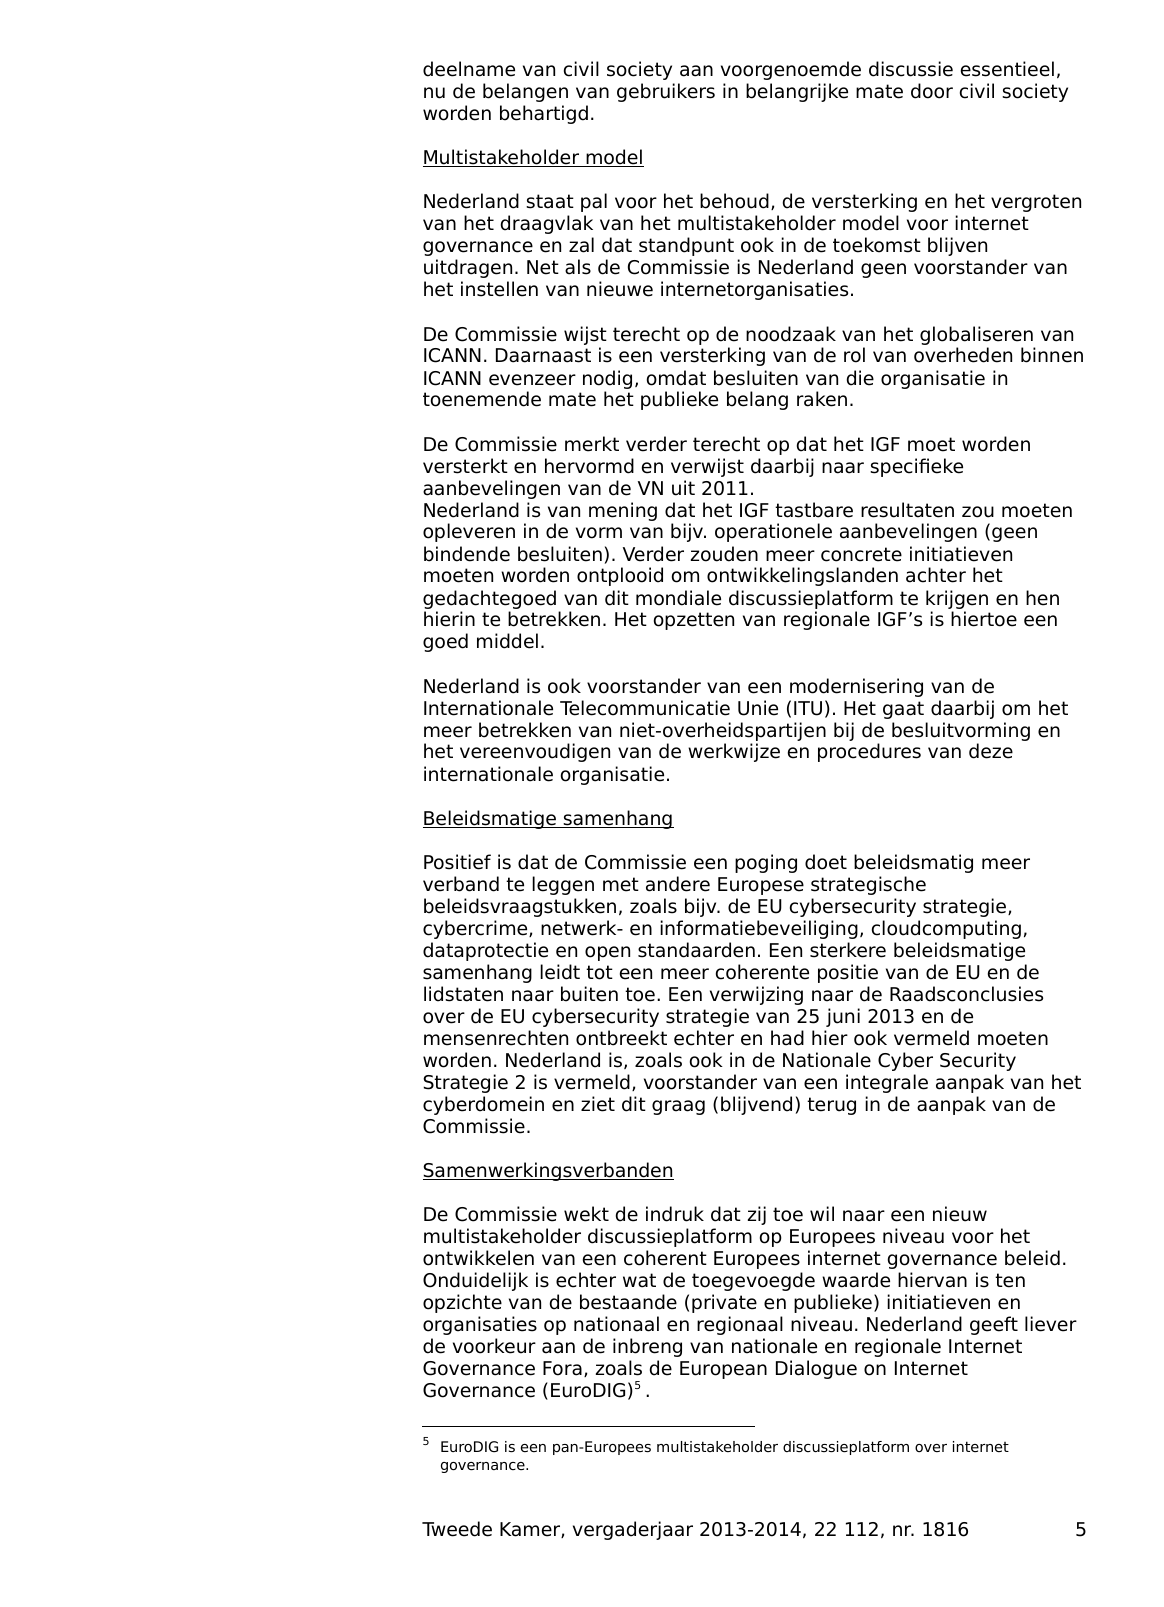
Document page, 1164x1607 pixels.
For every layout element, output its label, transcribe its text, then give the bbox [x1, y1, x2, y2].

text Positief is dat de Commissie een poging doet beleidsmatig meer verband te leggen met andere Europese strategische beleidsvraagstukken, zoals bijv. de EU cybersecurity strategie, cybercrime, netwerk- en informatiebeveiliging, cloudcomputing, dataprotectie en open standaarden. Een sterkere beleidsmatige samenhang leidt tot een meer coherente positie van de EU en de lidstaten naar buiten toe. Een verwijzing naar de Raadsconclusies over de EU cybersecurity strategie van 25 juni 2013 en de mensenrechten ontbreekt echter en had hier ook vermeld moeten worden. Nederland is, zoals ook in de Nationale Cyber Security Strategie 2 is vermeld, voorstander van een integrale aanpak van het cyberdomein en ziet dit graag (blijvend) terug in de aanpak van de Commissie. [422, 852, 1087, 1137]
text De Commissie wijst terecht op de noodzaak van het globaliseren van ICANN. Daarnaast is een versterking van de rol van overheden binnen ICANN evenzeer nodig, omdat besluiten van die organisatie in toenemende mate het publieke belang raken. [422, 323, 1087, 411]
text Nederland is van mening dat het IGF tastbare resultaten zou moeten opleveren in de vorm van bijv. operationele aanbevelingen (geen bindende besluiten). Verder zouden meer concrete initiatieven moeten worden ontplooid om ontwikkelingslanden achter het gedachtegoed van dit mondiale discussieplatform te krijgen en hen hierin te betrekken. Het opzetten van regionale IGF’s is hiertoe een goed middel. [422, 499, 1087, 653]
text De Commissie wekt de indruk dat zij toe wil naar een nieuw multistakeholder discussieplatform op Europees niveau voor het ontwikkelen van een coherent Europees internet governance beleid. Onduidelijk is echter wat de toegevoegde waarde hiervan is ten opzichte van de bestaande (private en publieke) initiatieven en organisaties op nationaal en regionaal niveau. Nederland geeft liever de voorkeur aan de inbreng van nationale en regionale Internet Governance Fora, zoals de European Dialogue on Internet Governance (EuroDIG). [422, 1204, 1087, 1402]
text De Commissie merkt verder terecht op dat het IGF moet worden versterkt en hervormd en verwijst daarbij naar specifieke aanbevelingen van de VN uit 2011. [422, 433, 1087, 499]
text EuroDIG is een pan-Europees multistakeholder discussieplatform over internet governance. [422, 1435, 1087, 1474]
subtitle Beleidsmatige samenhang [422, 808, 1087, 829]
subtitle Samenwerkingsverbanden [422, 1160, 1087, 1182]
text deelname van civil society aan voorgenoemde discussie essentieel, nu de belangen van gebruikers in belangrijke mate door civil society worden behartigd. [422, 59, 1087, 125]
text Nederland staat pal voor het behoud, de versterking en het vergroten van het draagvlak van het multistakeholder model voor internet governance en zal dat standpunt ook in de toekomst blijven uitdragen. Net als de Commissie is Nederland geen voorstander van het instellen van nieuwe internetorganisaties. [422, 191, 1087, 301]
subtitle Multistakeholder model [422, 147, 1087, 169]
text Nederland is ook voorstander van een modernisering van de Internationale Telecommunicatie Unie (ITU). Het gaat daarbij om het meer betrekken van niet-overheidspartijen bij de besluitvorming en het vereenvoudigen van de werkwijze en procedures van deze internationale organisatie. [422, 676, 1087, 785]
